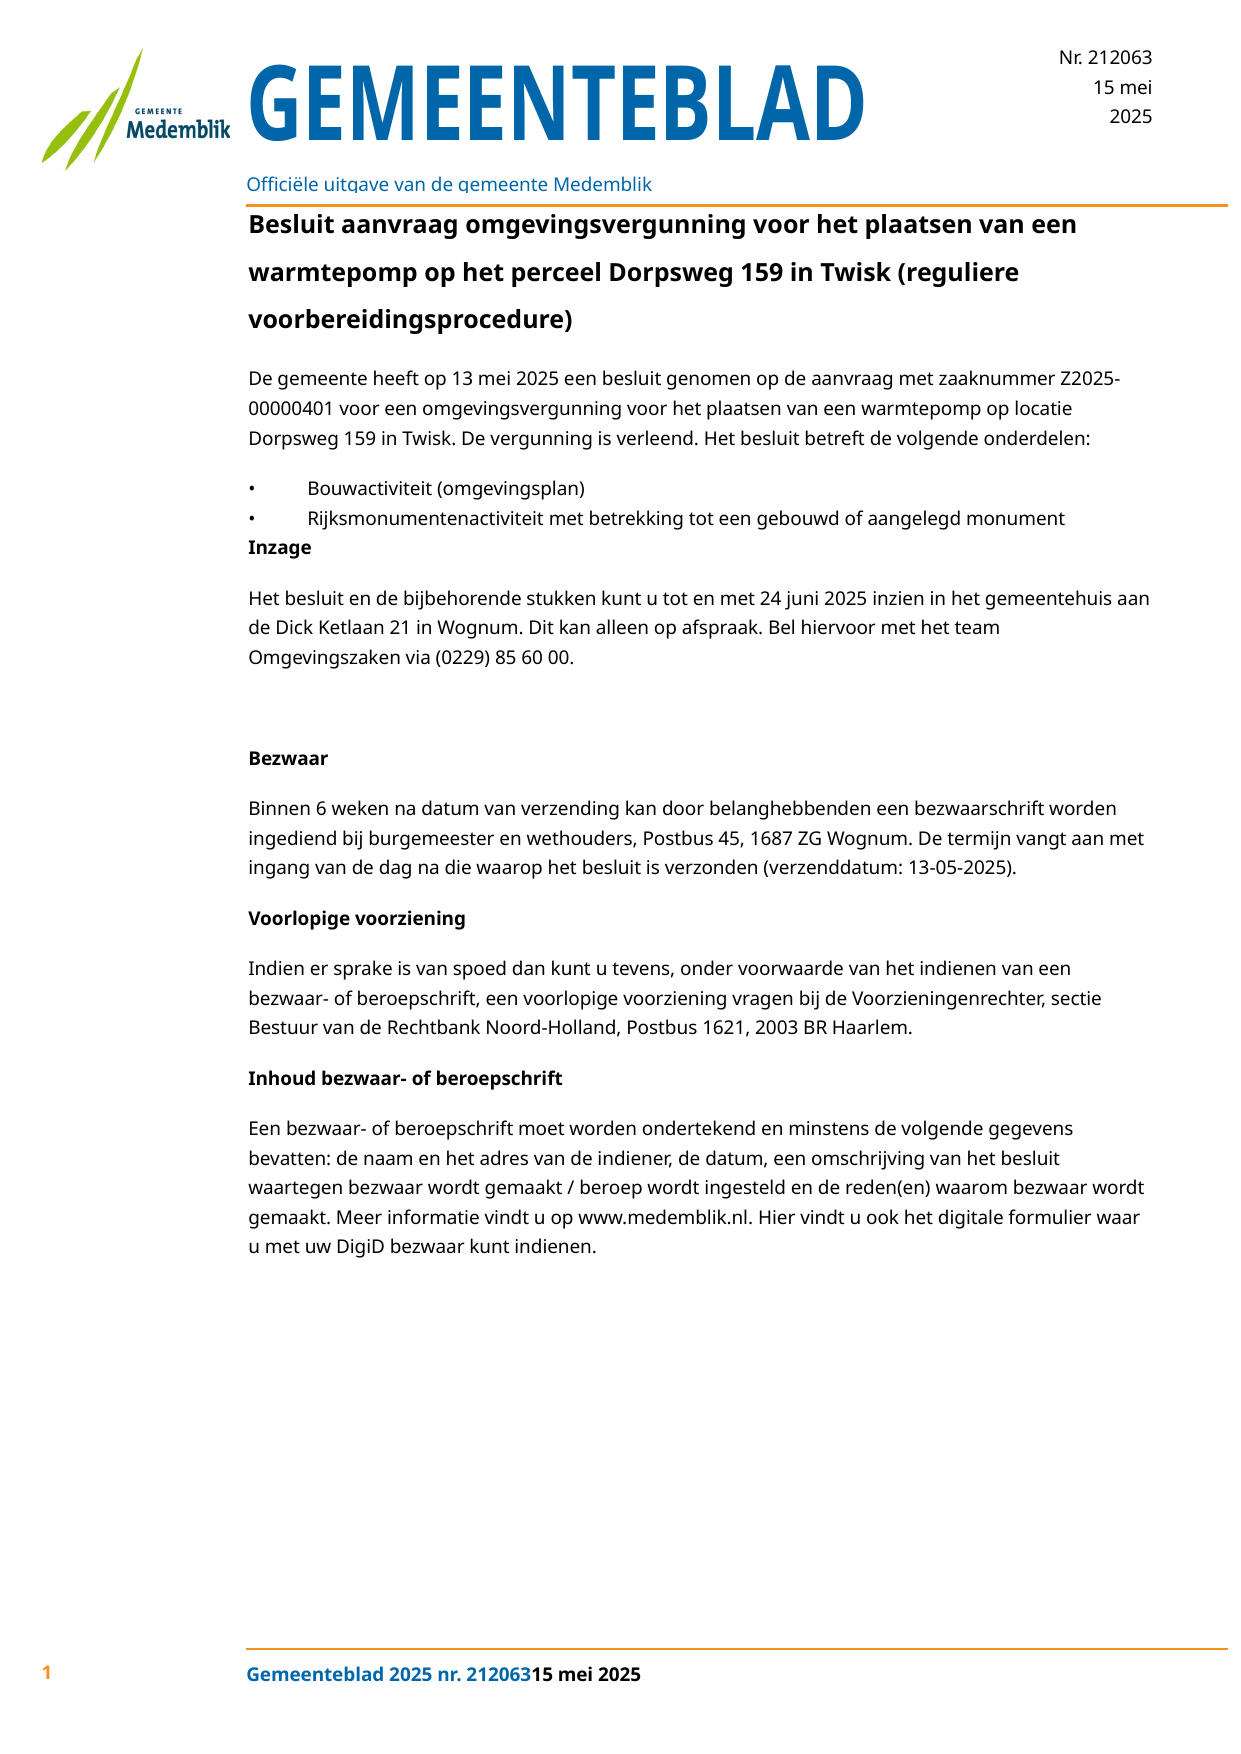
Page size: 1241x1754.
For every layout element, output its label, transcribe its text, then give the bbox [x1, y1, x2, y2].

text Binnen 6 weken na datum van verzending kan door belanghebbenden een bezwaarschrift worden ingediend bij burgemeester en wethouders, Postbus 45, 1687 ZG Wognum. De termijn vangt aan met ingang van de dag na die waarop het besluit is verzonden (verzenddatum: 13-05-2025). [248, 795, 1152, 880]
text Inhoud bezwaar- of beroepschrift [248, 1065, 1152, 1090]
text De gemeente heeft op 13 mei 2025 een besluit genomen op de aanvraag met zaaknummer Z2025-00000401 voor een omgevingsvergunning voor het plaatsen van een warmtepomp op locatie Dorpsweg 159 in Twisk. De vergunning is verleend. Het besluit betreft de volgende onderdelen: [248, 366, 1152, 450]
text Bezwaar [248, 745, 1152, 770]
text Indien er sprake is van spoed dan kunt u tevens, onder voorwaarde van het indienen van een bezwaar- of beroepschrift, een voorlopige voorziening vragen bij de Voorzieningenrechter, sectie Bestuur van de Rechtbank Noord-Holland, Postbus 1621, 2003 BR Haarlem. [248, 955, 1152, 1040]
text Voorlopige voorziening [248, 905, 1152, 930]
picture [41, 47, 231, 172]
list Rijksmonumentenactiviteit met betrekking tot een gebouwd of aangelegd monument [248, 505, 1152, 530]
text Besluit aanvraag omgevingsvergunning voor het plaatsen van een warmtepomp op het perceel Dorpsweg 159 in Twisk (reguliere voorbereidingsprocedure) [248, 207, 1152, 336]
list Bouwactiviteit (omgevingsplan) [248, 475, 1152, 501]
text Een bezwaar- of beroepschrift moet worden ondertekend en minstens de volgende gegevens bevatten: de naam en het adres van de indiener, de datum, een omschrijving van het besluit waartegen bezwaar wordt gemaakt / beroep wordt ingesteld en de reden(en) waarom bezwaar wordt gemaakt. Meer informatie vindt u op www.medemblik.nl. Hier vindt u ook het digitale formulier waar u met uw DigiD bezwaar kunt indienen. [248, 1115, 1152, 1259]
text Inzage [248, 534, 1152, 560]
text Het besluit en de bijbehorende stukken kunt u tot en met 24 juni 2025 inzien in het gemeentehuis aan de Dick Ketlaan 21 in Wognum. Dit kan alleen op afspraak. Bel hiervoor met het team Omgevingszaken via (0229) 85 60 00. [248, 585, 1152, 669]
